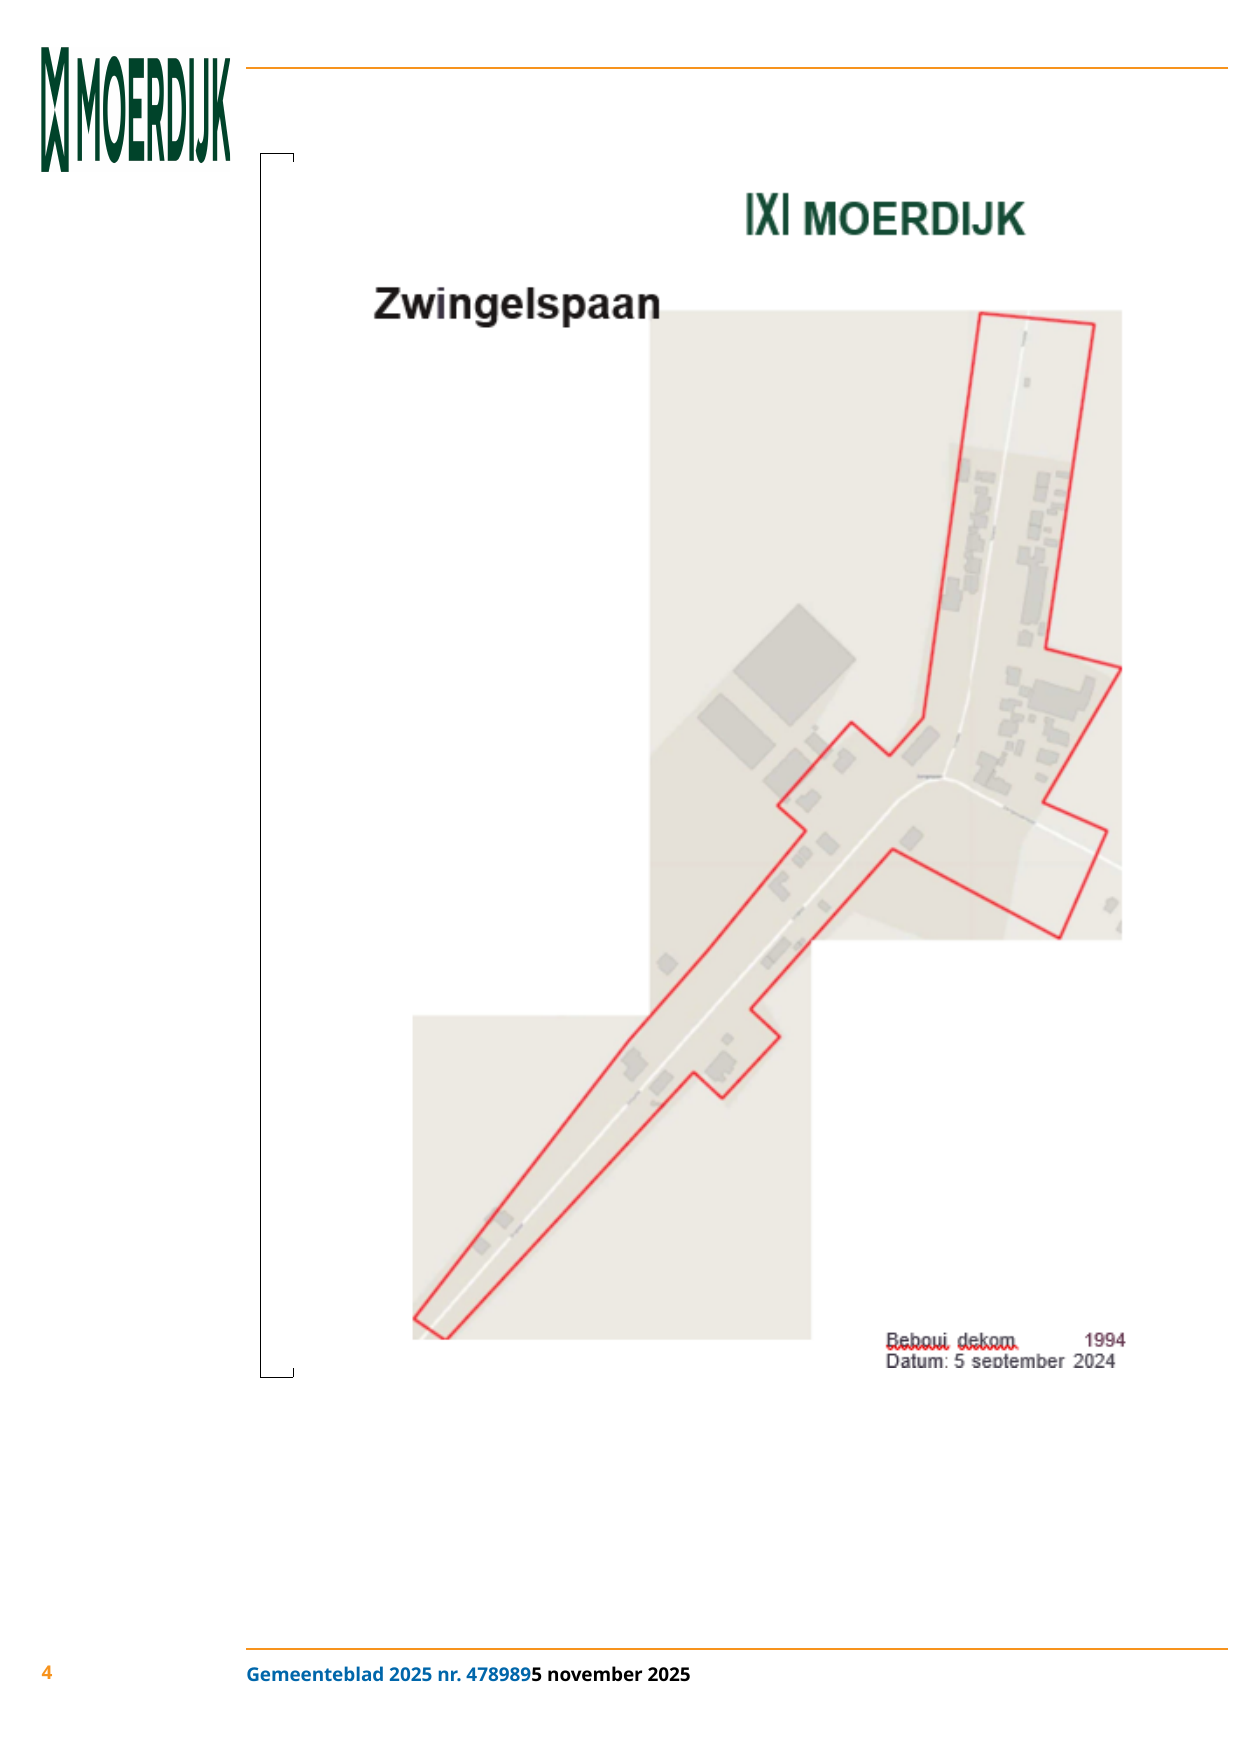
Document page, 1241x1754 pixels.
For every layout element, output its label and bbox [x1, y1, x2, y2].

picture [41, 47, 231, 172]
picture [268, 162, 1173, 1368]
